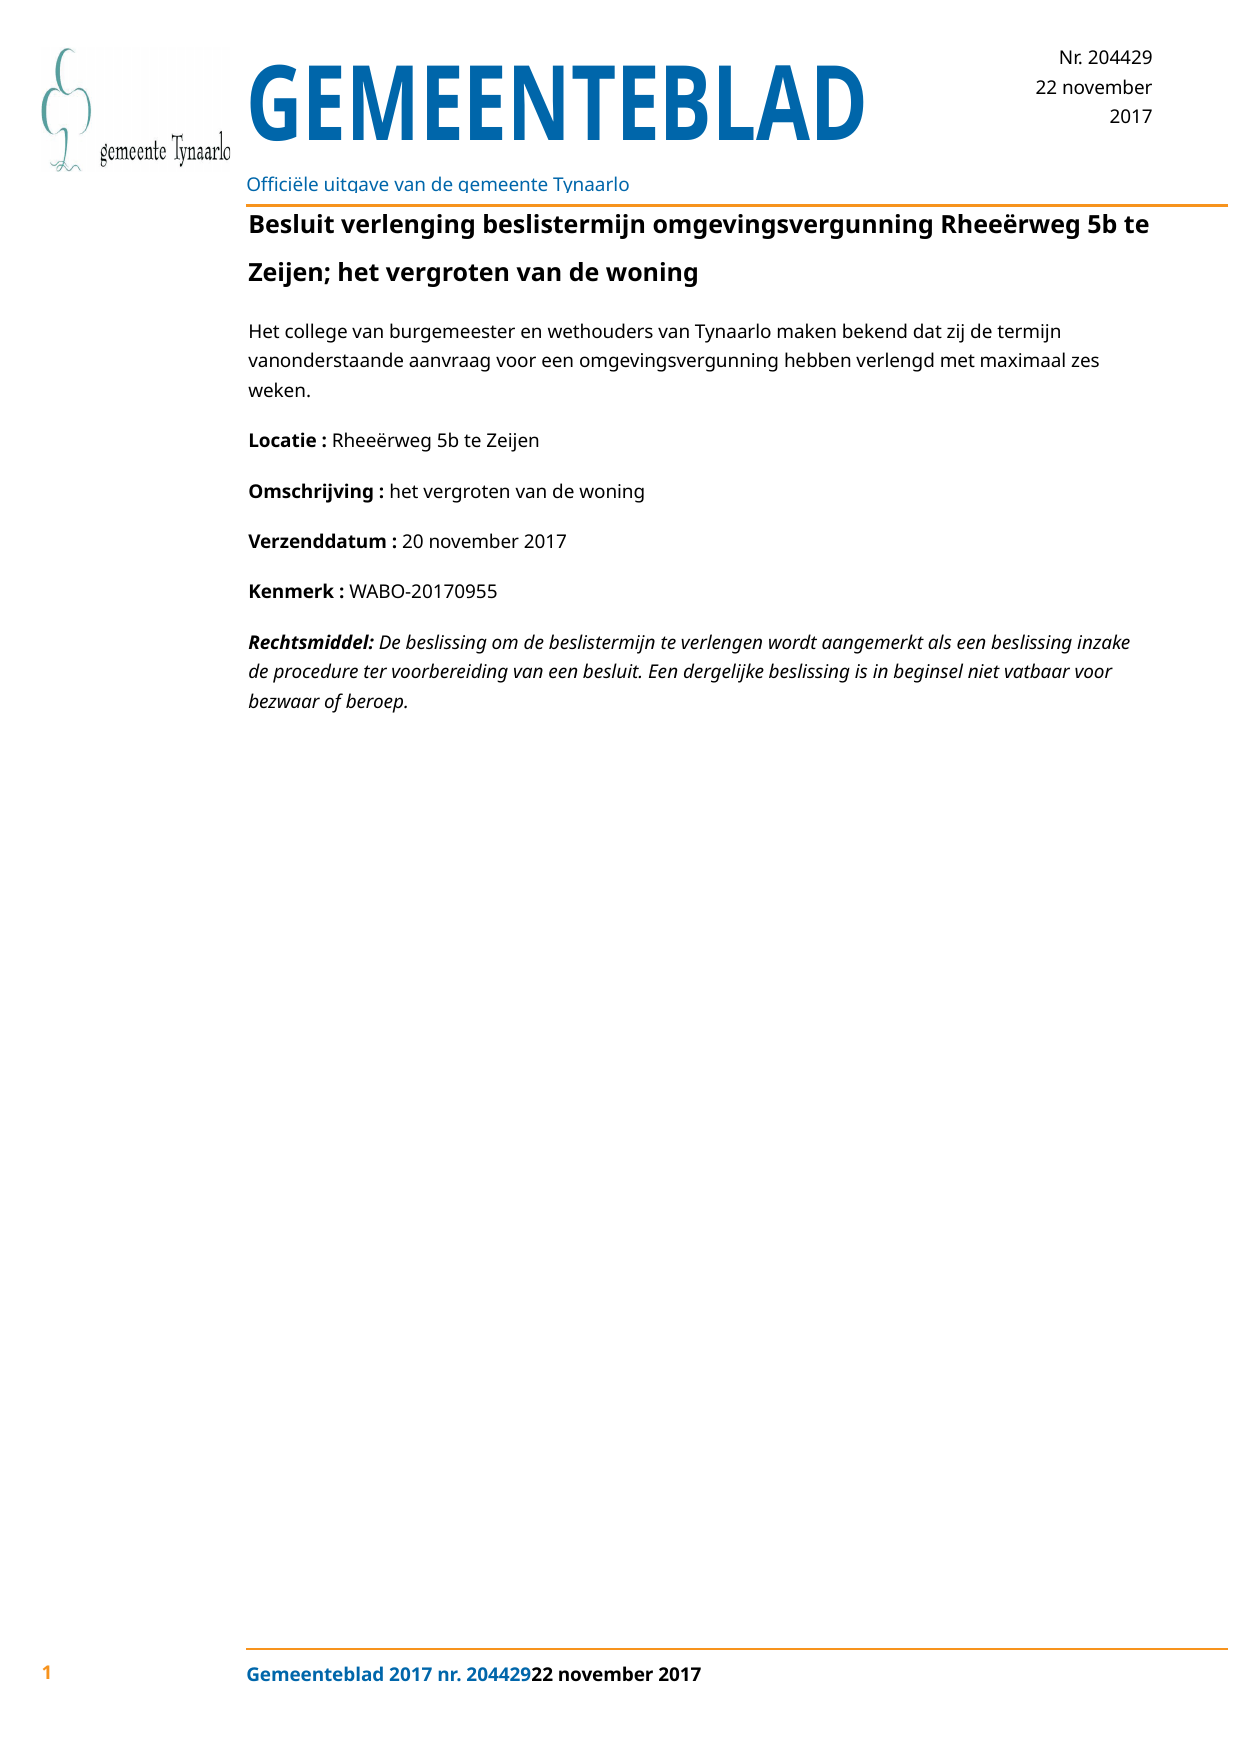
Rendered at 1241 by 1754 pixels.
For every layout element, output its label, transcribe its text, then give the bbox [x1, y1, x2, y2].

text Rechtsmiddel: De beslissing om de beslistermijn te verlengen wordt aangemerkt als een beslissing inzake de procedure ter voorbereiding van een besluit. Een dergelijke beslissing is in beginsel niet vatbaar voor bezwaar of beroep. [248, 629, 1152, 714]
picture [41, 47, 231, 172]
text Omschrijving : het vergroten van de woning [248, 478, 1152, 504]
text Verzenddatum : 20 november 2017 [248, 528, 1152, 554]
text Besluit verlenging beslistermijn omgevingsvergunning Rheeërweg 5b te Zeijen; het vergroten van de woning [248, 207, 1152, 288]
text Het college van burgemeester en wethouders van Tynaarlo maken bekend dat zij de termijn vanonderstaande aanvraag voor een omgevingsvergunning hebben verlengd met maximaal zes weken. [248, 318, 1152, 403]
text Locatie : Rheeërweg 5b te Zeijen [248, 427, 1152, 453]
text Kenmerk : WABO-20170955 [248, 579, 1152, 604]
